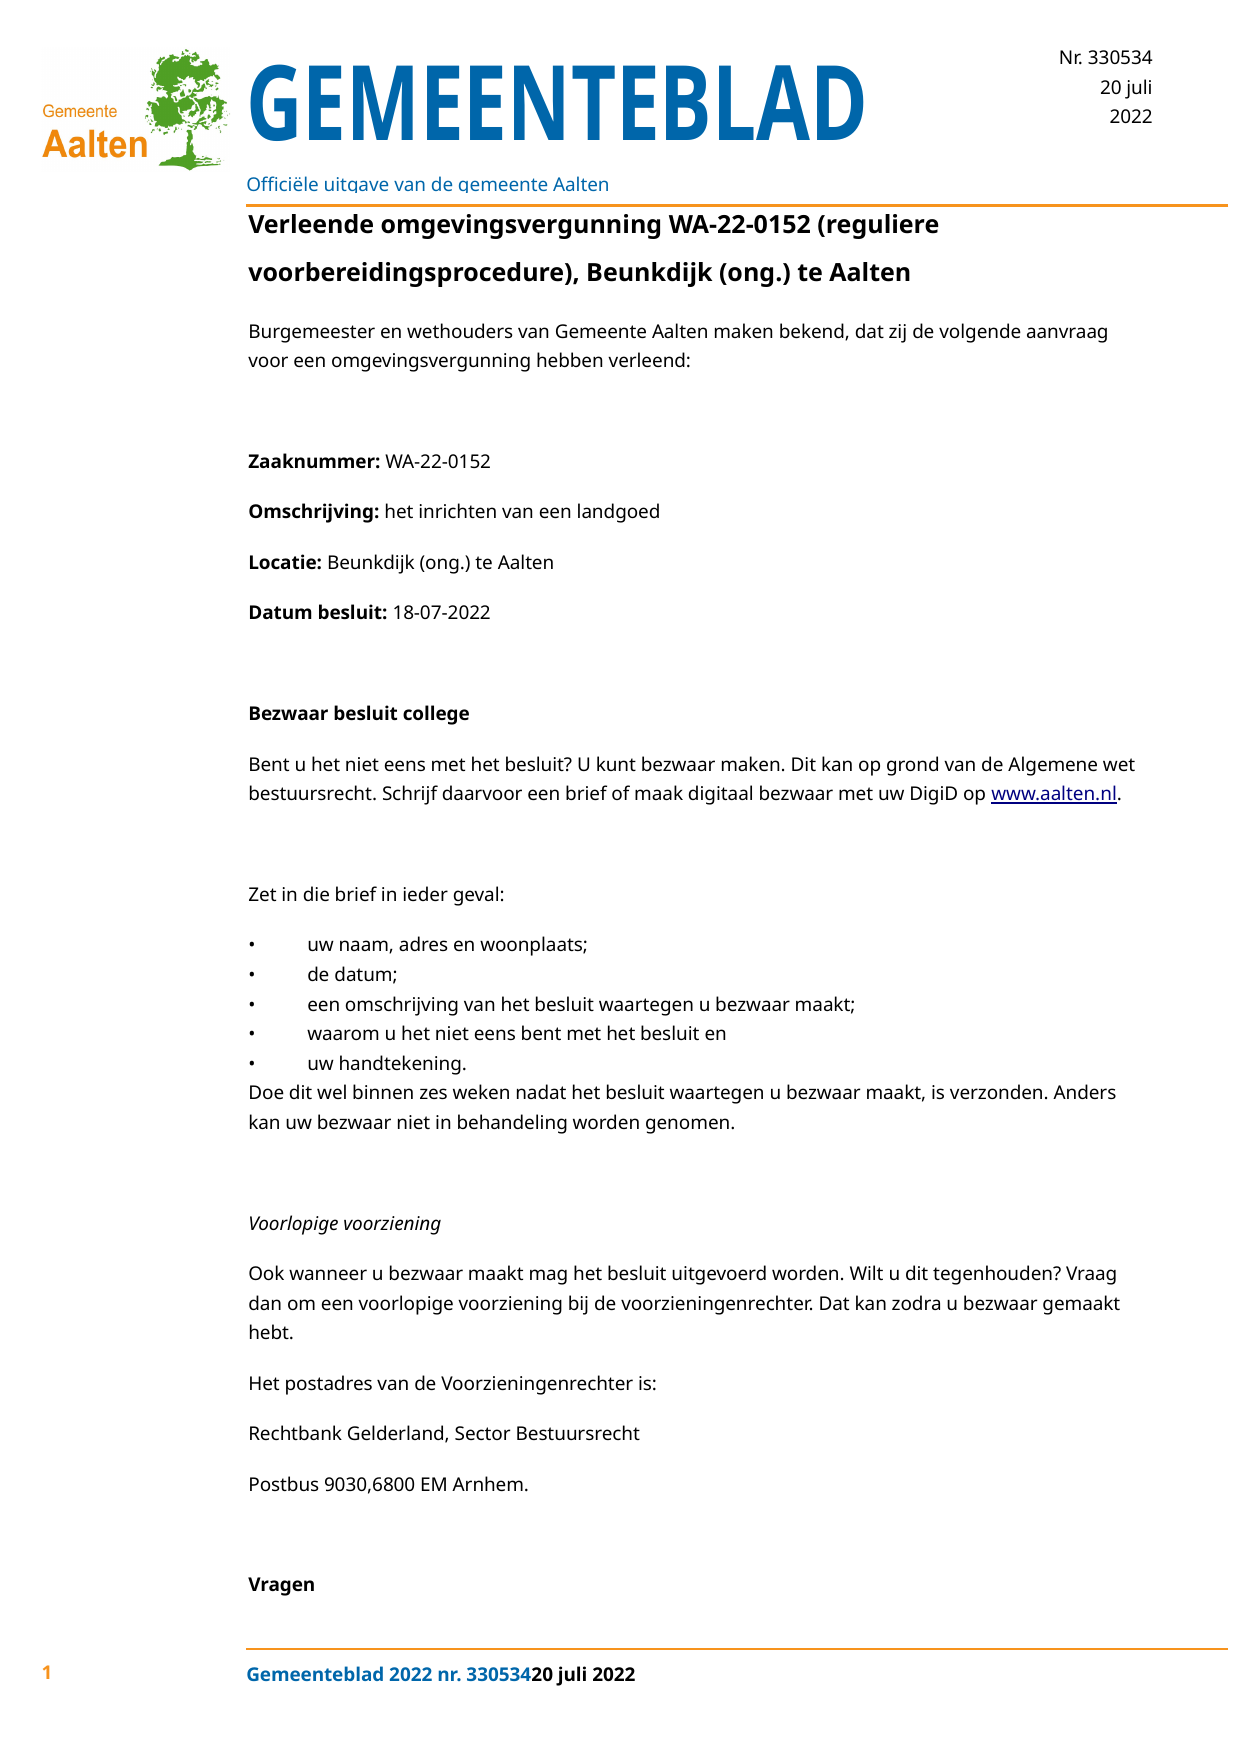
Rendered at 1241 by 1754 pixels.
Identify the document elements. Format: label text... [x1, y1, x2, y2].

text Vragen [248, 1572, 1152, 1597]
text Zaaknummer: WA-22-0152 [248, 448, 1152, 474]
text Bent u het niet eens met het besluit? U kunt bezwaar maken. Dit kan op grond van de Algemene wet bestuursrecht. Schrijf daarvoor een brief of maak digitaal bezwaar met uw DigiD op www.aalten.nl. [248, 751, 1152, 806]
text Ook wanneer u bezwaar maakt mag het besluit uitgevoerd worden. Wilt u dit tegenhouden? Vraag dan om een voorlopige voorziening bij de voorzieningenrechter. Dat kan zodra u bezwaar gemaakt hebt. [248, 1260, 1152, 1345]
text Omschrijving: het inrichten van een landgoed [248, 499, 1152, 524]
text Het postadres van de Voorzieningenrechter is: [248, 1370, 1152, 1396]
text Voorlopige voorziening [248, 1210, 1152, 1236]
list waarom u het niet eens bent met het besluit en [248, 1020, 1152, 1046]
text Rechtbank Gelderland, Sector Bestuursrecht [248, 1420, 1152, 1446]
picture [41, 47, 231, 172]
list uw naam, adres en woonplaats; [248, 932, 1152, 957]
list uw handtekening. [248, 1050, 1152, 1076]
text Bezwaar besluit college [248, 700, 1152, 726]
text Locatie: Beunkdijk (ong.) te Aalten [248, 549, 1152, 575]
list een omschrijving van het besluit waartegen u bezwaar maakt; [248, 991, 1152, 1017]
text Verleende omgevingsvergunning WA-22-0152 (reguliere voorbereidingsprocedure), Beunkdijk (ong.) te Aalten [248, 207, 1152, 288]
text Zet in die brief in ieder geval: [248, 881, 1152, 907]
text Postbus 9030,6800 EM Arnhem. [248, 1471, 1152, 1497]
text Datum besluit: 18-07-2022 [248, 599, 1152, 625]
text Burgemeester en wethouders van Gemeente Aalten maken bekend, dat zij de volgende aanvraag voor een omgevingsvergunning hebben verleend: [248, 318, 1152, 373]
text Doe dit wel binnen zes weken nadat het besluit waartegen u bezwaar maakt, is verzonden. Anders kan uw bezwaar niet in behandeling worden genomen. [248, 1079, 1152, 1135]
list de datum; [248, 961, 1152, 987]
